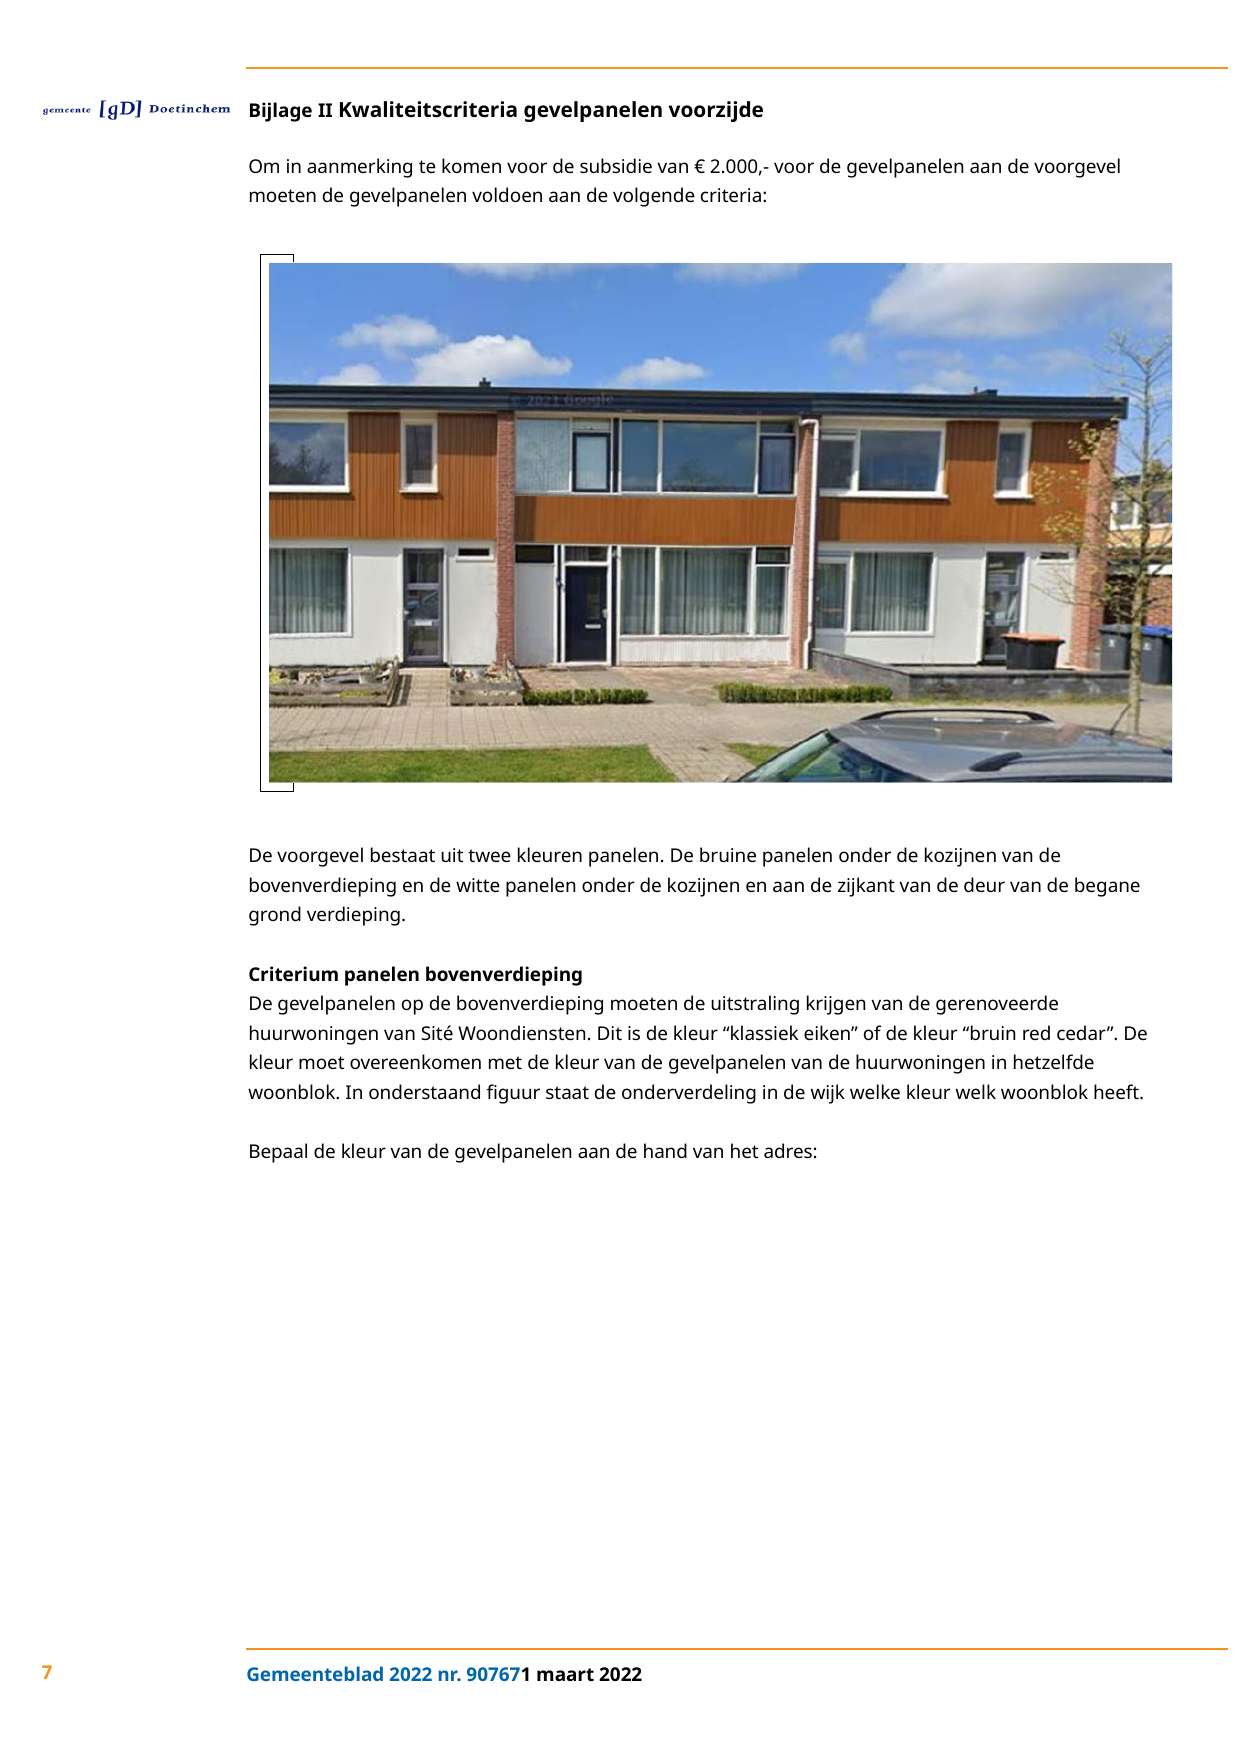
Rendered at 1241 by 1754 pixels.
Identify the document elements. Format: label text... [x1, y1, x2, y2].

text Bepaal de kleur van de gevelpanelen aan de hand van het adres: [248, 1138, 1152, 1164]
text Bijlage II Kwaliteitscriteria gevelpanelen voorzijde [248, 95, 1152, 123]
text De voorgevel bestaat uit twee kleuren panelen. De bruine panelen onder de kozijnen van de bovenverdieping en de witte panelen onder de kozijnen en aan de zijkant van de deur van de begane grond verdieping. [248, 842, 1152, 927]
text Criterium panelen bovenverdieping [248, 961, 1152, 986]
picture [268, 262, 1173, 783]
text Om in aanmerking te komen voor de subsidie van € 2.000,- voor de gevelpanelen aan de voorgevel moeten de gevelpanelen voldoen aan de volgende criteria: [248, 153, 1152, 208]
text De gevelpanelen op de bovenverdieping moeten de uitstraling krijgen van de gerenoveerde huurwoningen van Sité Woondiensten. Dit is de kleur “klassiek eiken” of de kleur “bruin red cedar”. De kleur moet overeenkomen met de kleur van de gevelpanelen van de huurwoningen in hetzelfde woonblok. In onderstaand figuur staat de onderverdeling in de wijk welke kleur welk woonblok heeft. [248, 990, 1152, 1105]
picture [41, 47, 231, 172]
